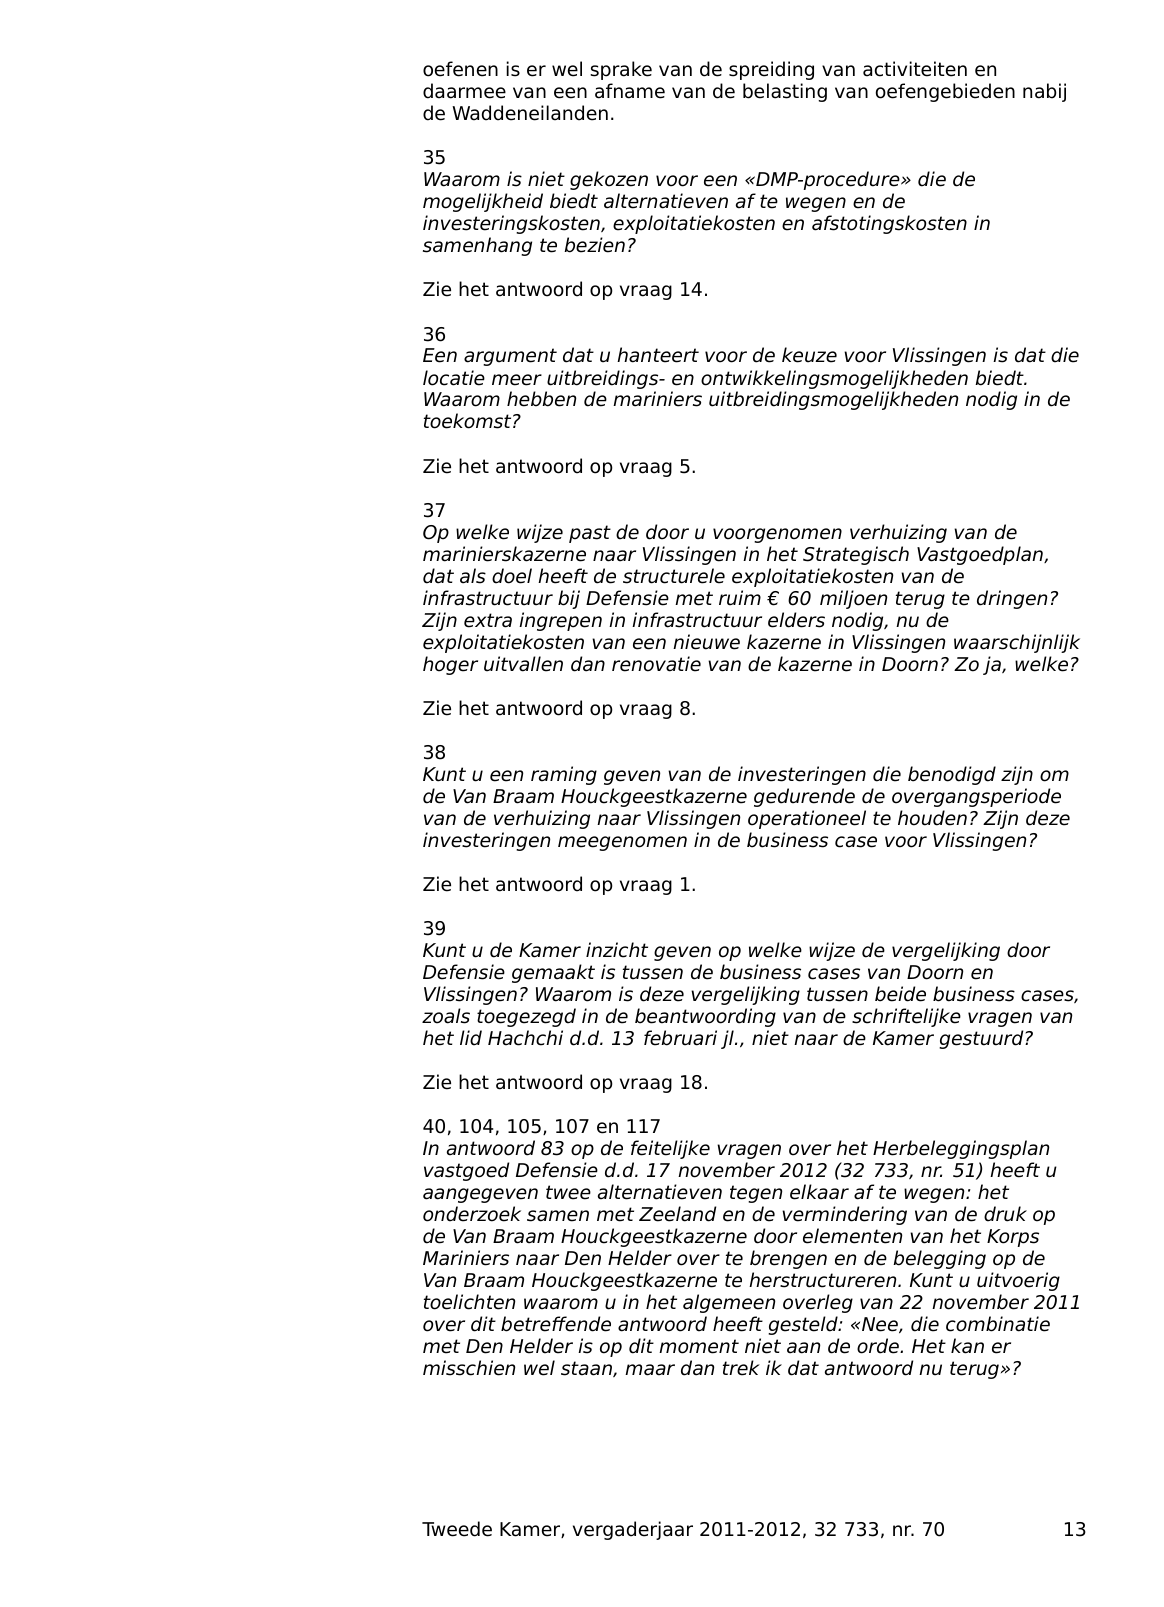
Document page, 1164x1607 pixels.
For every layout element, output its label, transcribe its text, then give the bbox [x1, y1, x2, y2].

text Waarom is niet gekozen voor een «DMP-procedure» die de mogelijkheid biedt alternatieven af te wegen en de investeringskosten, exploitatiekosten en afstotingskosten in samenhang te bezien? [422, 169, 1087, 257]
text 39 [422, 918, 1087, 940]
text 35 [422, 147, 1087, 169]
text oefenen is er wel sprake van de spreiding van activiteiten en daarmee van een afname van de belasting van oefengebieden nabij de Waddeneilanden. [422, 59, 1087, 125]
text 38 [422, 742, 1087, 764]
text Zie het antwoord op vraag 5. [422, 456, 1087, 477]
text 36 [422, 323, 1087, 345]
text Zie het antwoord op vraag 8. [422, 698, 1087, 720]
text Een argument dat u hanteert voor de keuze voor Vlissingen is dat die locatie meer uitbreidings- en ontwikkelingsmogelijkheden biedt. Waarom hebben de mariniers uitbreidingsmogelijkheden nodig in de toekomst? [422, 345, 1087, 433]
text 40, 104, 105, 107 en 117 [422, 1116, 1087, 1138]
text Zie het antwoord op vraag 18. [422, 1072, 1087, 1094]
text 37 [422, 500, 1087, 522]
text Zie het antwoord op vraag 14. [422, 279, 1087, 301]
text Kunt u de Kamer inzicht geven op welke wijze de vergelijking door Defensie gemaakt is tussen de business cases van Doorn en Vlissingen? Waarom is deze vergelijking tussen beide business cases, zoals toegezegd in de beantwoording van de schriftelijke vragen van het lid Hachchi d.d. 13 februari jl., niet naar de Kamer gestuurd? [422, 940, 1087, 1050]
text In antwoord 83 op de feitelijke vragen over het Herbeleggingsplan vastgoed Defensie d.d. 17 november 2012 (32 733, nr. 51) heeft u aangegeven twee alternatieven tegen elkaar af te wegen: het onderzoek samen met Zeeland en de vermindering van de druk op de Van Braam Houckgeestkazerne door elementen van het Korps Mariniers naar Den Helder over te brengen en de belegging op de Van Braam Houckgeestkazerne te herstructureren. Kunt u uitvoerig toelichten waarom u in het algemeen overleg van 22 november 2011 over dit betreffende antwoord heeft gesteld: «Nee, die combinatie met Den Helder is op dit moment niet aan de orde. Het kan er misschien wel staan, maar dan trek ik dat antwoord nu terug»? [422, 1138, 1087, 1380]
text Op welke wijze past de door u voorgenomen verhuizing van de marinierskazerne naar Vlissingen in het Strategisch Vastgoedplan, dat als doel heeft de structurele exploitatiekosten van de infrastructuur bij Defensie met ruim € 60 miljoen terug te dringen? Zijn extra ingrepen in infrastructuur elders nodig, nu de exploitatiekosten van een nieuwe kazerne in Vlissingen waarschijnlijk hoger uitvallen dan renovatie van de kazerne in Doorn? Zo ja, welke? [422, 522, 1087, 676]
text Zie het antwoord op vraag 1. [422, 874, 1087, 896]
text Kunt u een raming geven van de investeringen die benodigd zijn om de Van Braam Houckgeestkazerne gedurende de overgangsperiode van de verhuizing naar Vlissingen operationeel te houden? Zijn deze investeringen meegenomen in de business case voor Vlissingen? [422, 764, 1087, 852]
